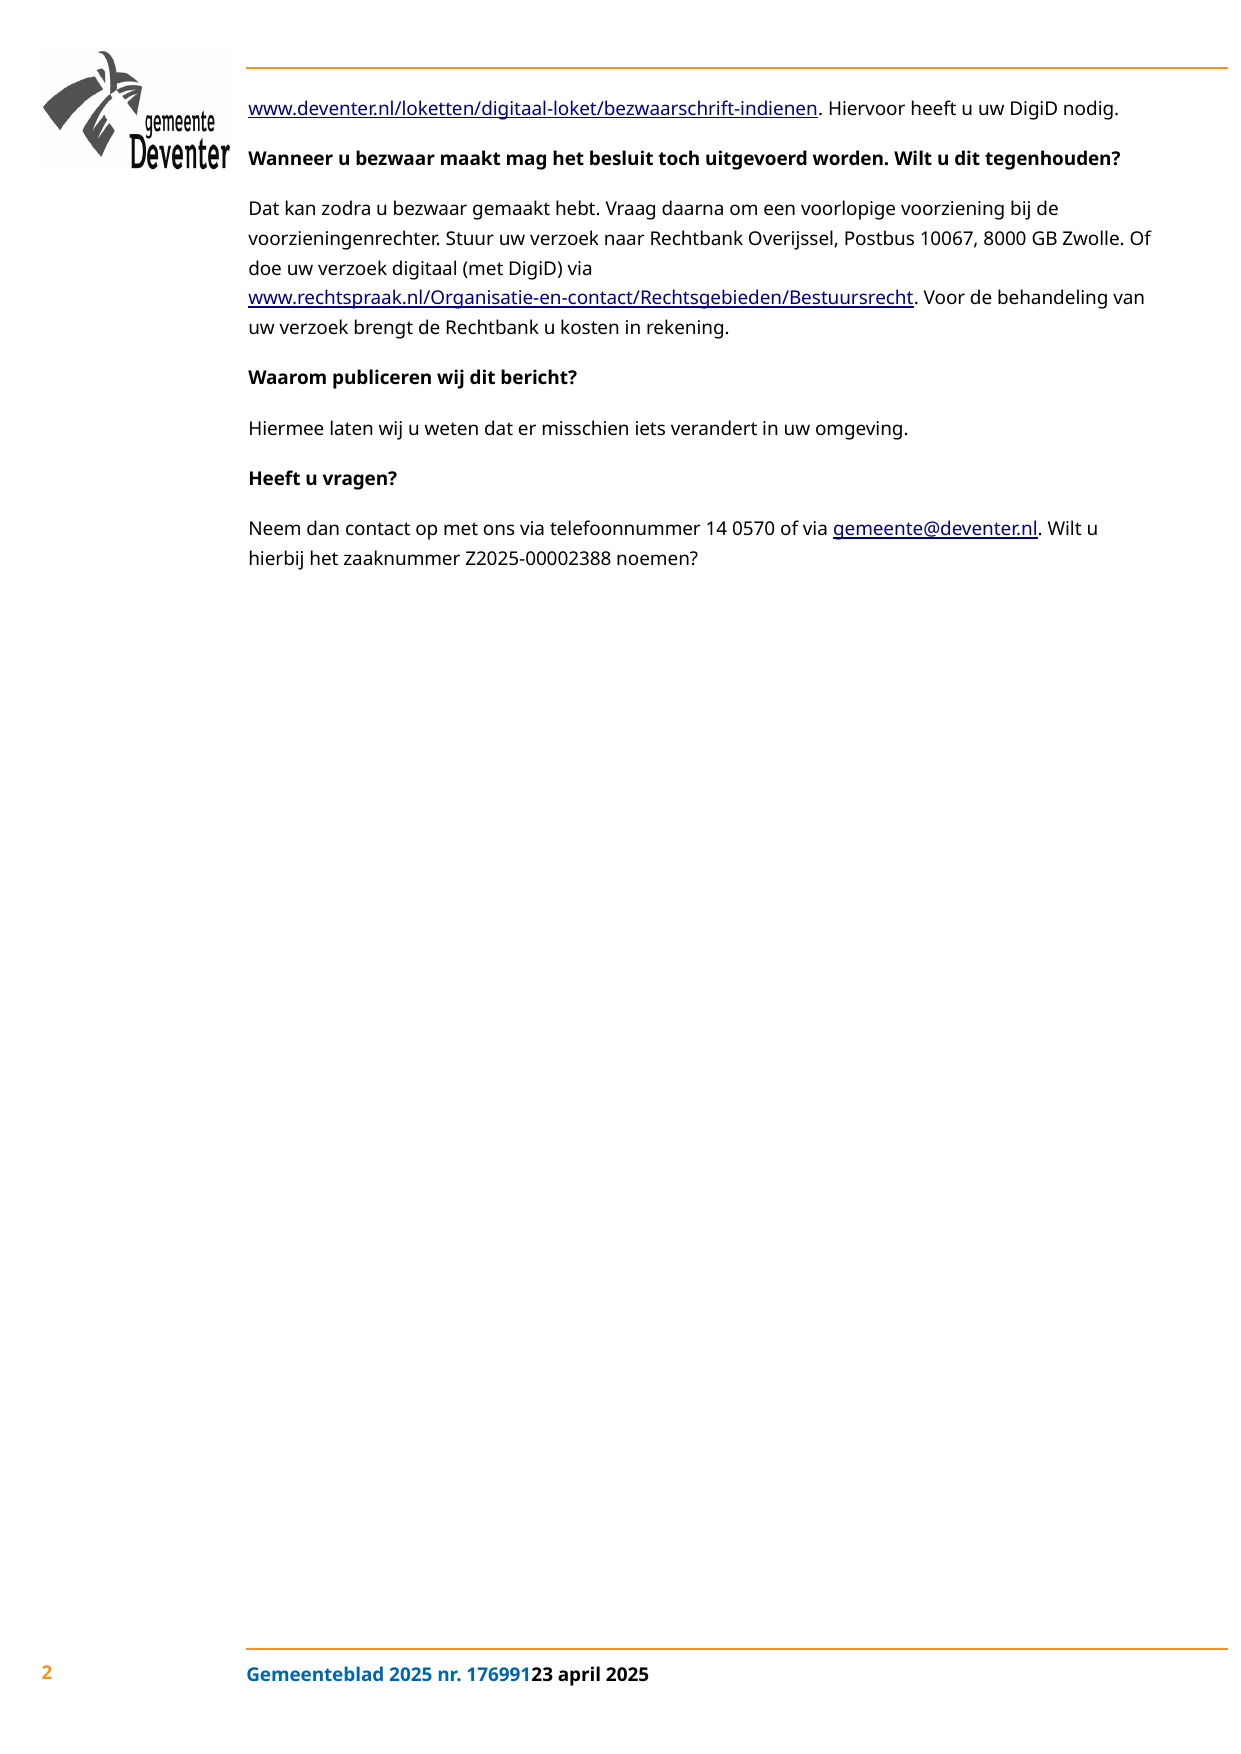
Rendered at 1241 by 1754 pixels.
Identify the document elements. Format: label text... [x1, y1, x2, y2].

picture [41, 47, 231, 172]
text Waarom publiceren wij dit bericht? [248, 364, 1152, 390]
text Dat kan zodra u bezwaar gemaakt hebt. Vraag daarna om een voorlopige voorziening bij de voorzieningenrechter. Stuur uw verzoek naar Rechtbank Overijssel, Postbus 10067, 8000 GB Zwolle. Of doe uw verzoek digitaal (met DigiD) via www.rechtspraak.nl/Organisatie-en-contact/Rechtsgebieden/Bestuursrecht. Voor de behandeling van uw verzoek brengt de Rechtbank u kosten in rekening. [248, 196, 1152, 340]
text Wanneer u bezwaar maakt mag het besluit toch uitgevoerd worden. Wilt u dit tegenhouden? [248, 145, 1152, 171]
text Heeft u vragen? [248, 465, 1152, 491]
text www.deventer.nl/loketten/digitaal-loket/bezwaarschrift-indienen. Hiervoor heeft u uw DigiD nodig. [248, 95, 1152, 121]
text Neem dan contact op met ons via telefoonnummer 14 0570 of via gemeente@deventer.nl. Wilt u hierbij het zaaknummer Z2025-00002388 noemen? [248, 516, 1152, 571]
text Hiermee laten wij u weten dat er misschien iets verandert in uw omgeving. [248, 415, 1152, 441]
